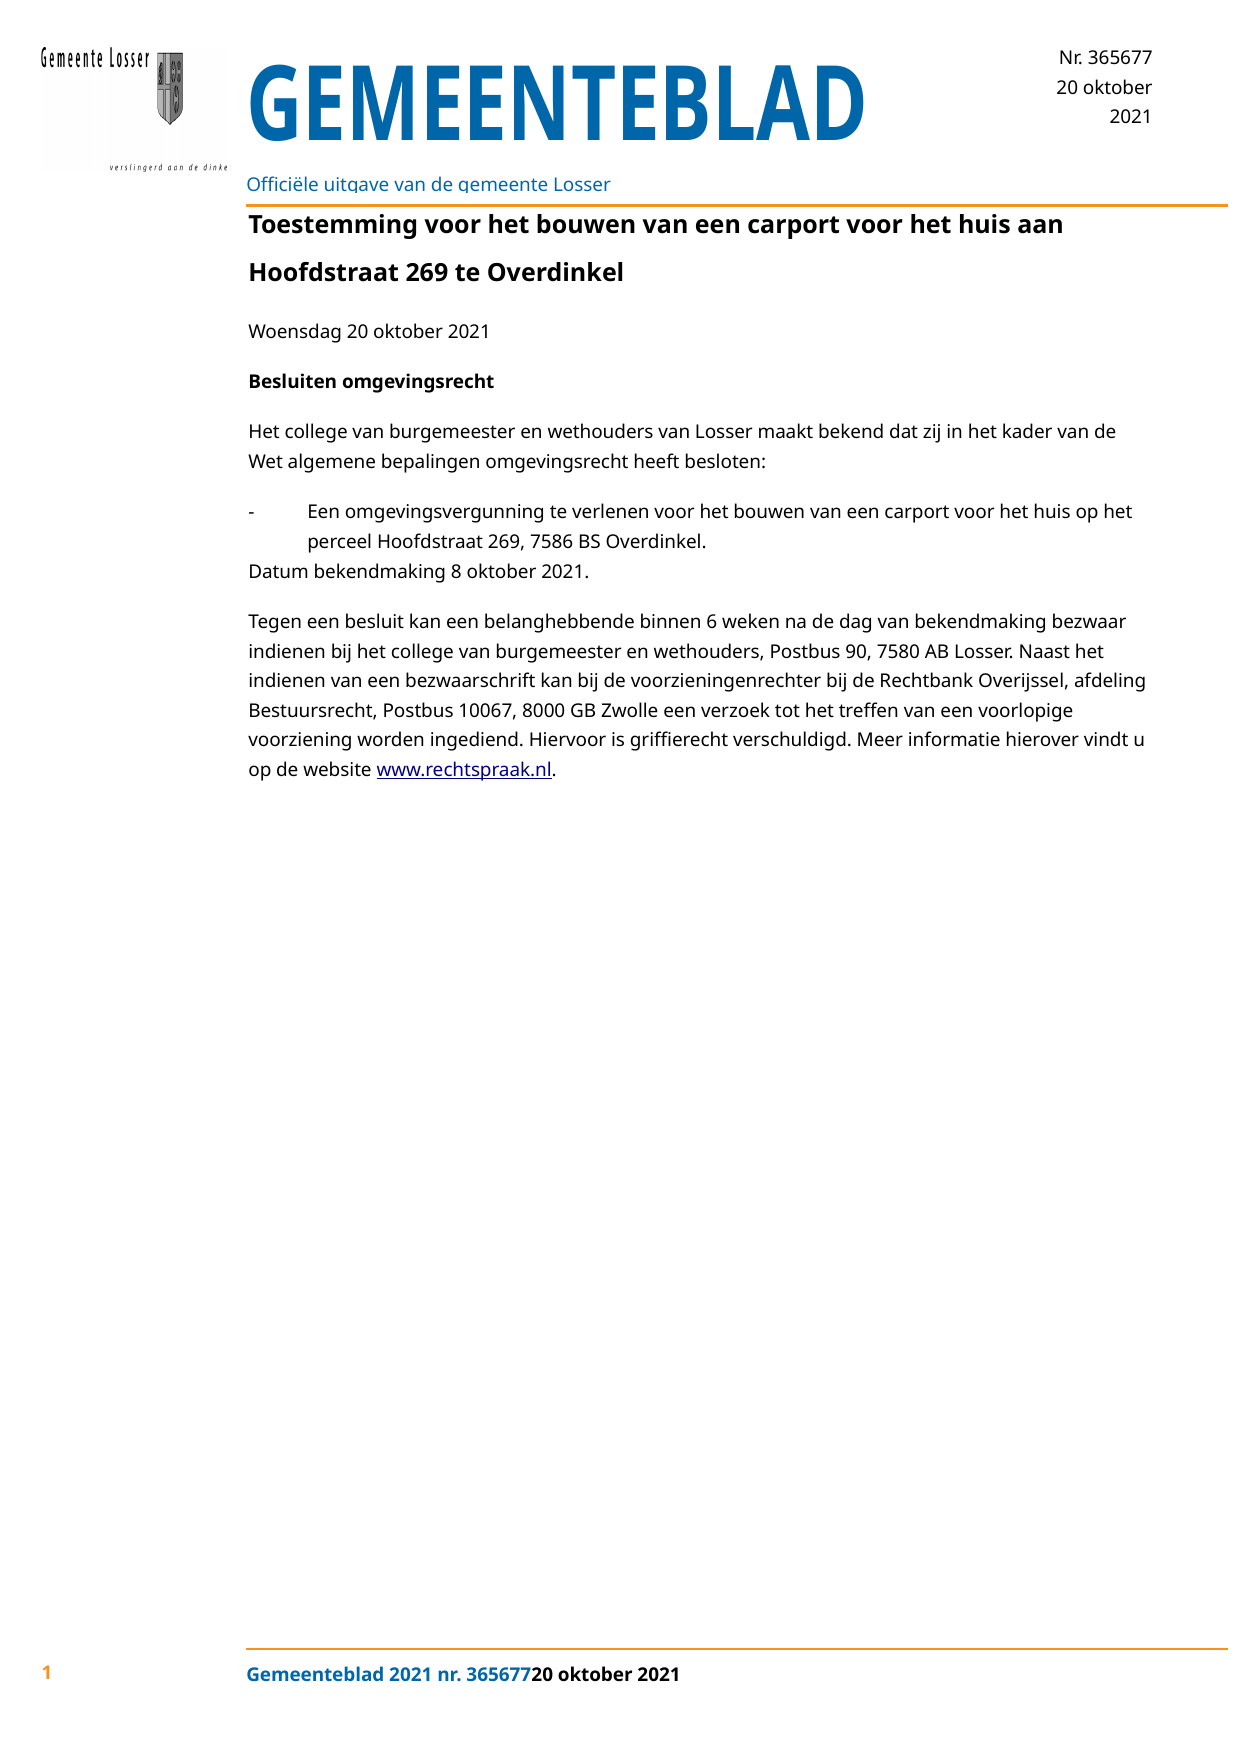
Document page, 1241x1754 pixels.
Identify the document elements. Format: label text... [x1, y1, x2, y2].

list Een omgevingsvergunning te verlenen voor het bouwen van een carport voor het huis op het perceel Hoofdstraat 269, 7586 BS Overdinkel. [248, 499, 1152, 554]
picture [41, 47, 231, 172]
text Woensdag 20 oktober 2021 [248, 318, 1152, 344]
text Toestemming voor het bouwen van een carport voor het huis aan Hoofdstraat 269 te Overdinkel [248, 207, 1152, 288]
text Besluiten omgevingsrecht [248, 368, 1152, 394]
text Datum bekendmaking 8 oktober 2021. [248, 558, 1152, 584]
text Tegen een besluit kan een belanghebbende binnen 6 weken na de dag van bekendmaking bezwaar indienen bij het college van burgemeester en wethouders, Postbus 90, 7580 AB Losser. Naast het indienen van een bezwaarschrift kan bij de voorzieningenrechter bij de Rechtbank Overijssel, afdeling Bestuursrecht, Postbus 10067, 8000 GB Zwolle een verzoek tot het treffen van een voorlopige voorziening worden ingediend. Hiervoor is griffierecht verschuldigd. Meer informatie hierover vindt u op de website www.rechtspraak.nl. [248, 608, 1152, 782]
text Het college van burgemeester en wethouders van Losser maakt bekend dat zij in het kader van de Wet algemene bepalingen omgevingsrecht heeft besloten: [248, 419, 1152, 474]
